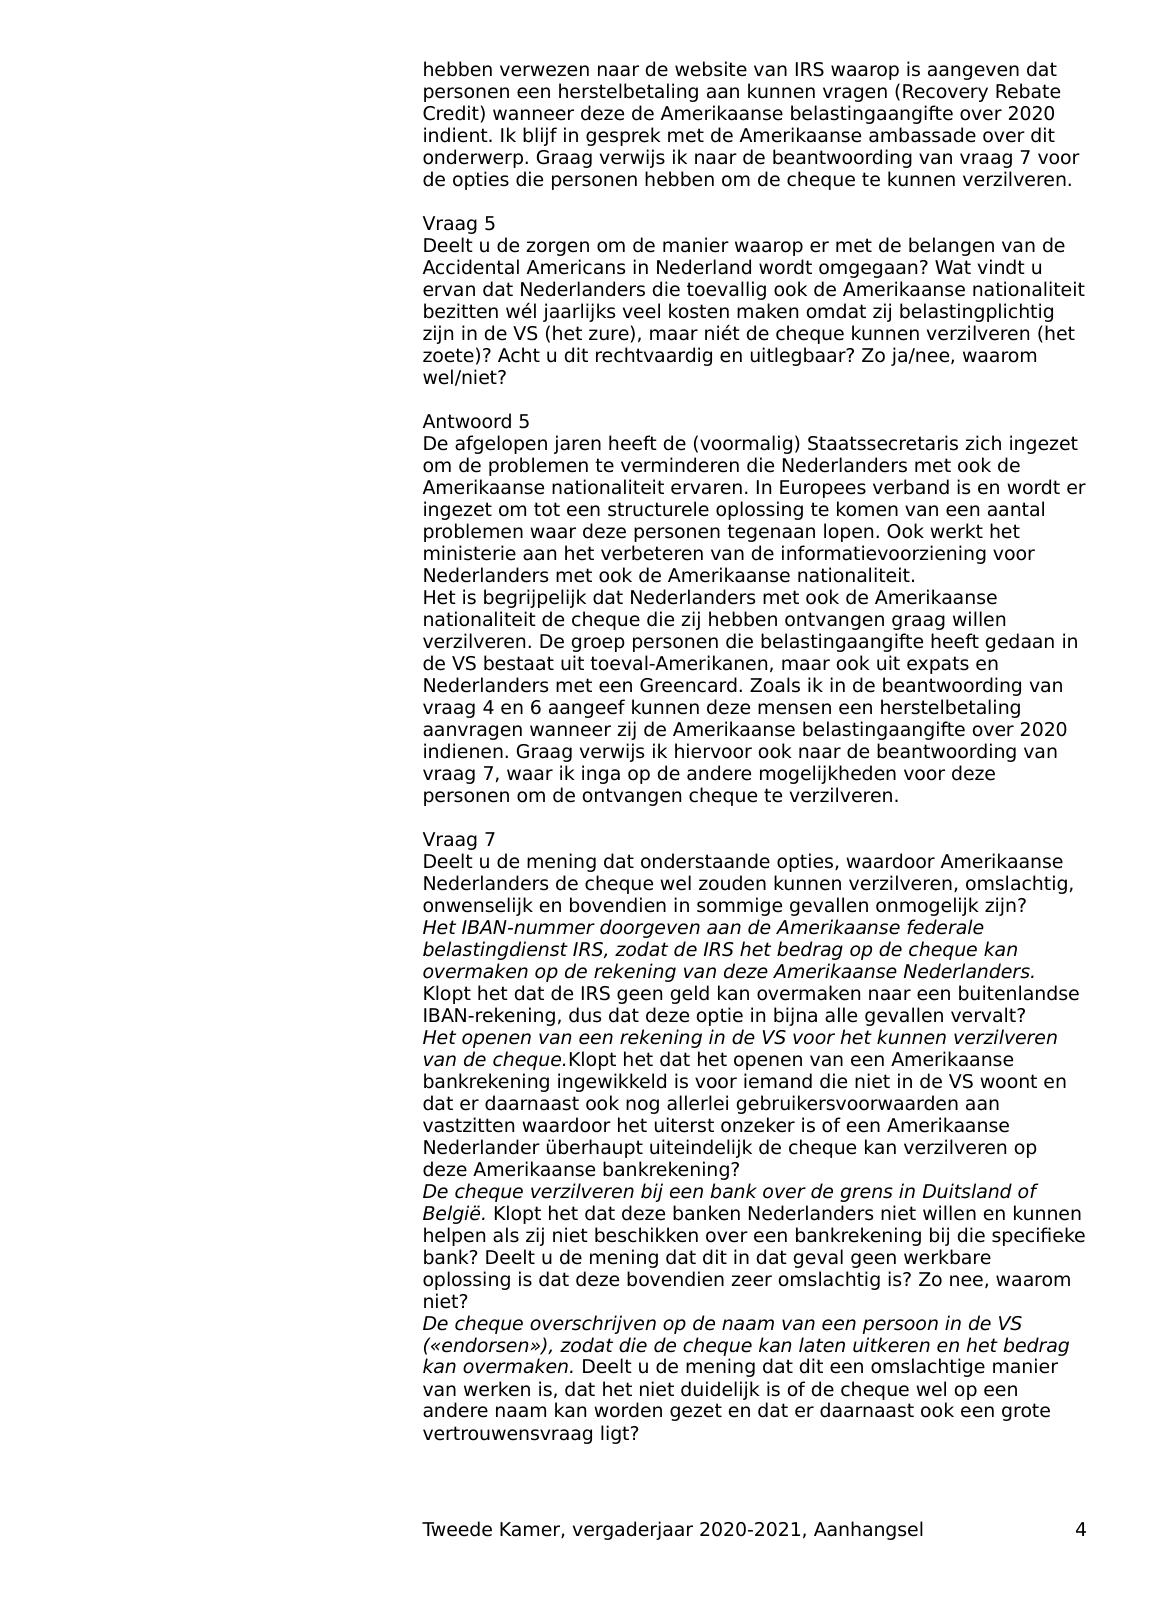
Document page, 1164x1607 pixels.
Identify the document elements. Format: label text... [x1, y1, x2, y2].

text Het openen van een rekening in de VS voor het kunnen verzilveren van de cheque.Klopt het dat het openen van een Amerikaanse bankrekening ingewikkeld is voor iemand die niet in de VS woont en dat er daarnaast ook nog allerlei gebruikersvoorwaarden aan vastzitten waardoor het uiterst onzeker is of een Amerikaanse Nederlander überhaupt uiteindelijk de cheque kan verzilveren op deze Amerikaanse bankrekening? [422, 1027, 1087, 1181]
text De cheque overschrijven op de naam van een persoon in de VS («endorsen»), zodat die de cheque kan laten uitkeren en het bedrag kan overmaken. Deelt u de mening dat dit een omslachtige manier van werken is, dat het niet duidelijk is of de cheque wel op een andere naam kan worden gezet en dat er daarnaast ook een grote vertrouwensvraag ligt? [422, 1312, 1087, 1444]
text Vraag 7 [422, 829, 1087, 851]
text De afgelopen jaren heeft de (voormalig) Staatssecretaris zich ingezet om de problemen te verminderen die Nederlanders met ook de Amerikaanse nationaliteit ervaren. In Europees verband is en wordt er ingezet om tot een structurele oplossing te komen van een aantal problemen waar deze personen tegenaan lopen. Ook werkt het ministerie aan het verbeteren van de informatievoorziening voor Nederlanders met ook de Amerikaanse nationaliteit. [422, 433, 1087, 587]
text Vraag 5 [422, 213, 1087, 235]
text De cheque verzilveren bij een bank over de grens in Duitsland of België. Klopt het dat deze banken Nederlanders niet willen en kunnen helpen als zij niet beschikken over een bankrekening bij die specifieke bank? Deelt u de mening dat dit in dat geval geen werkbare oplossing is dat deze bovendien zeer omslachtig is? Zo nee, waarom niet? [422, 1181, 1087, 1312]
text hebben verwezen naar de website van IRS waarop is aangeven dat personen een herstelbetaling aan kunnen vragen (Recovery Rebate Credit) wanneer deze de Amerikaanse belastingaangifte over 2020 indient. Ik blijf in gesprek met de Amerikaanse ambassade over dit onderwerp. Graag verwijs ik naar de beantwoording van vraag 7 voor de opties die personen hebben om de cheque te kunnen verzilveren. [422, 59, 1087, 191]
text Antwoord 5 [422, 411, 1087, 433]
text Deelt u de mening dat onderstaande opties, waardoor Amerikaanse Nederlanders de cheque wel zouden kunnen verzilveren, omslachtig, onwenselijk en bovendien in sommige gevallen onmogelijk zijn? [422, 851, 1087, 917]
text Het is begrijpelijk dat Nederlanders met ook de Amerikaanse nationaliteit de cheque die zij hebben ontvangen graag willen verzilveren. De groep personen die belastingaangifte heeft gedaan in de VS bestaat uit toeval-Amerikanen, maar ook uit expats en Nederlanders met een Greencard. Zoals ik in de beantwoording van vraag 4 en 6 aangeef kunnen deze mensen een herstelbetaling aanvragen wanneer zij de Amerikaanse belastingaangifte over 2020 indienen. Graag verwijs ik hiervoor ook naar de beantwoording van vraag 7, waar ik inga op de andere mogelijkheden voor deze personen om de ontvangen cheque te verzilveren. [422, 587, 1087, 807]
text Het IBAN-nummer doorgeven aan de Amerikaanse federale belastingdienst IRS, zodat de IRS het bedrag op de cheque kan overmaken op de rekening van deze Amerikaanse Nederlanders. Klopt het dat de IRS geen geld kan overmaken naar een buitenlandse IBAN-rekening, dus dat deze optie in bijna alle gevallen vervalt? [422, 917, 1087, 1027]
text Deelt u de zorgen om de manier waarop er met de belangen van de Accidental Americans in Nederland wordt omgegaan? Wat vindt u ervan dat Nederlanders die toevallig ook de Amerikaanse nationaliteit bezitten wél jaarlijks veel kosten maken omdat zij belastingplichtig zijn in de VS (het zure), maar niét de cheque kunnen verzilveren (het zoete)? Acht u dit rechtvaardig en uitlegbaar? Zo ja/nee, waarom wel/niet? [422, 235, 1087, 389]
